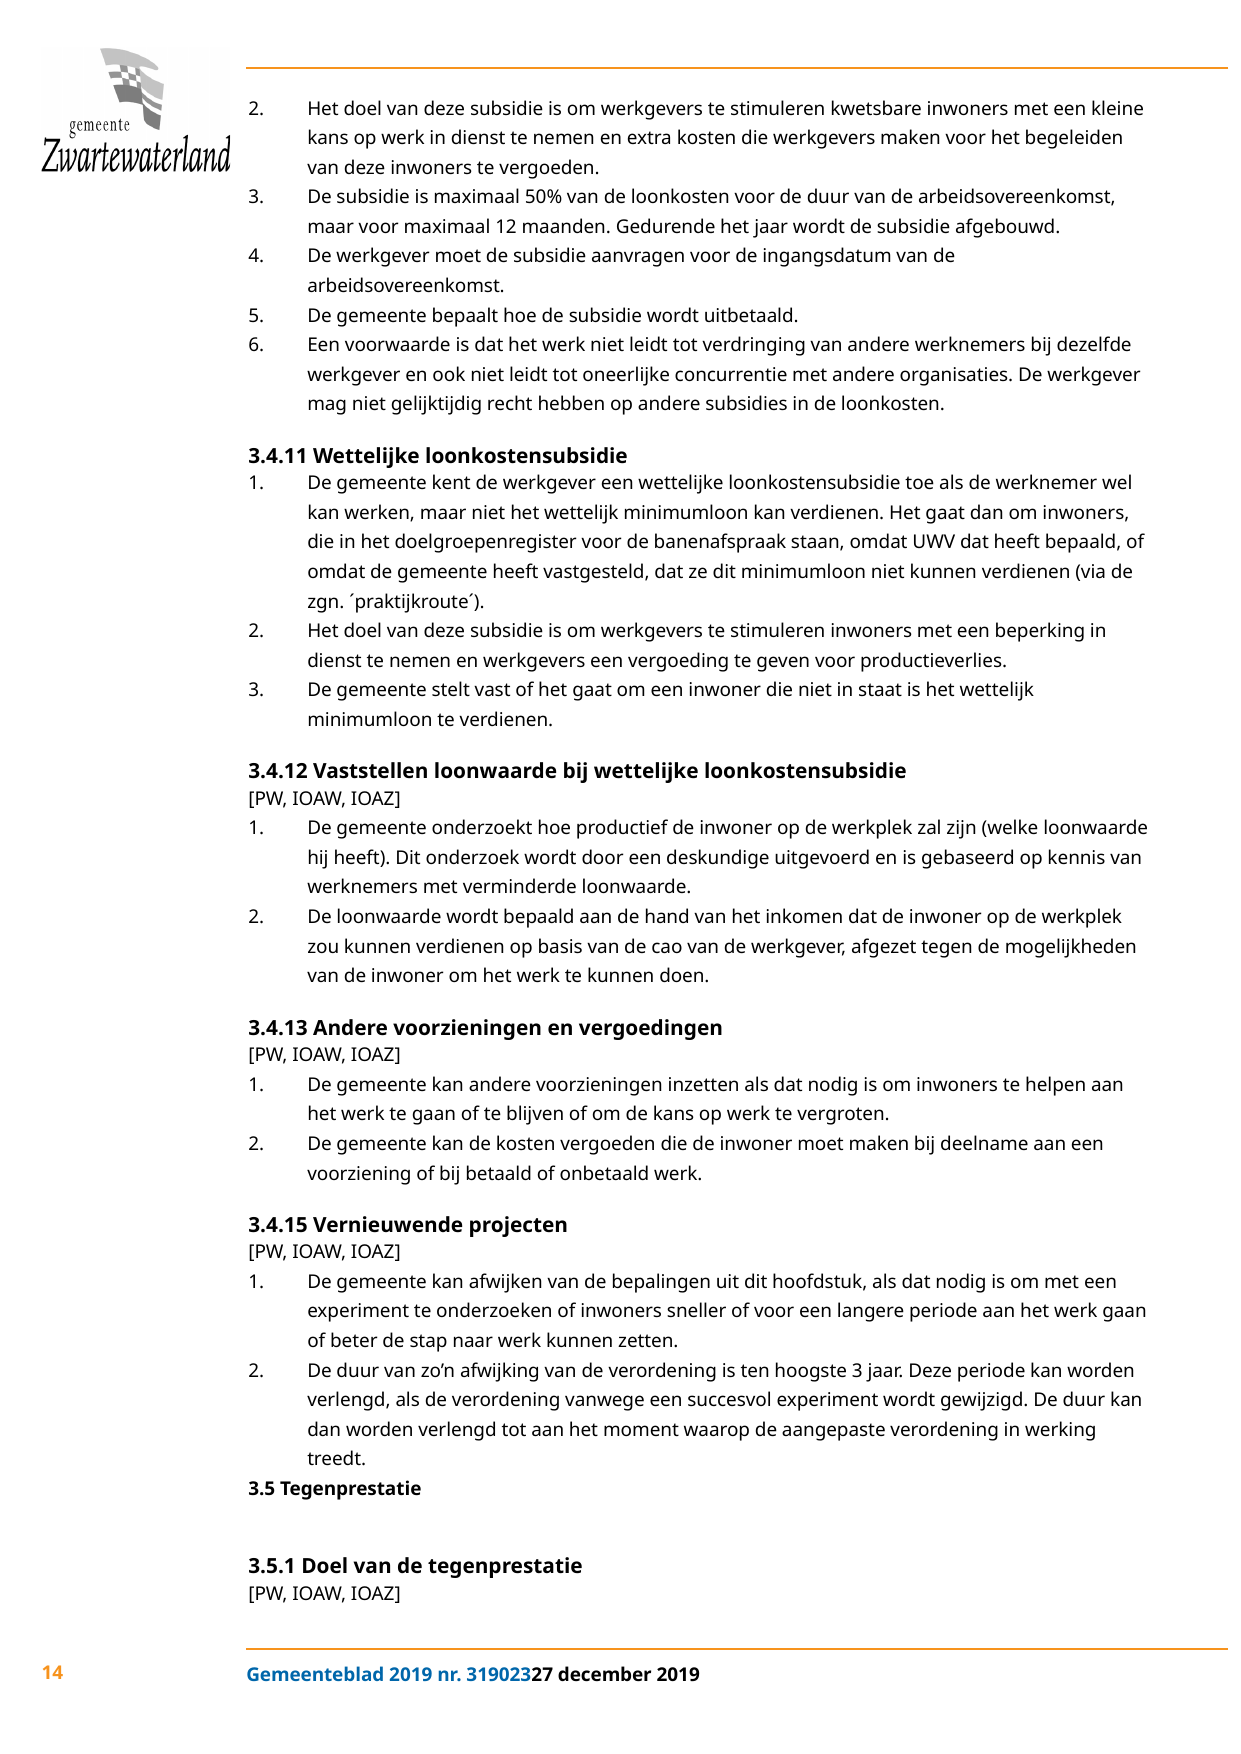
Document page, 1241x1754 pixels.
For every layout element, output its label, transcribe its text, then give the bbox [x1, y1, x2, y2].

text 3.5.1 Doel van de tegenprestatie [248, 1551, 1152, 1580]
text 3.4.13 Andere voorzieningen en vergoedingen [248, 1013, 1152, 1041]
text [PW, IOAW, IOAZ] [248, 1238, 1152, 1264]
list De subsidie is maximaal 50% van de loonkosten voor de duur van de arbeidsovereenkomst, maar voor maximaal 12 maanden. Gedurende het jaar wordt de subsidie afgebouwd. [248, 183, 1152, 239]
text 3.4.11 Wettelijke loonkostensubsidie [248, 441, 1152, 469]
text [PW, IOAW, IOAZ] [248, 1041, 1152, 1067]
list De gemeente kan afwijken van de bepalingen uit dit hoofdstuk, als dat nodig is om met een experiment te onderzoeken of inwoners sneller of voor een langere periode aan het werk gaan of beter de stap naar werk kunnen zetten. [248, 1268, 1152, 1353]
list De loonwaarde wordt bepaald aan de hand van het inkomen dat de inwoner op de werkplek zou kunnen verdienen op basis van de cao van de werkgever, afgezet tegen de mogelijkheden van de inwoner om het werk te kunnen doen. [248, 903, 1152, 988]
list Een voorwaarde is dat het werk niet leidt tot verdringing van andere werknemers bij dezelfde werkgever en ook niet leidt tot oneerlijke concurrentie met andere organisaties. De werkgever mag niet gelijktijdig recht hebben op andere subsidies in de loonkosten. [248, 331, 1152, 416]
picture [41, 47, 231, 172]
list De duur van zo’n afwijking van de verordening is ten hoogste 3 jaar. Deze periode kan worden verlengd, als de verordening vanwege een succesvol experiment wordt gewijzigd. De duur kan dan worden verlengd tot aan het moment waarop de aangepaste verordening in werking treedt. [248, 1357, 1152, 1471]
text 3.4.12 Vaststellen loonwaarde bij wettelijke loonkostensubsidie [248, 757, 1152, 785]
list Het doel van deze subsidie is om werkgevers te stimuleren inwoners met een beperking in dienst te nemen en werkgevers een vergoeding te geven voor productieverlies. [248, 617, 1152, 673]
list De gemeente stelt vast of het gaat om een inwoner die niet in staat is het wettelijk minimumloon te verdienen. [248, 677, 1152, 732]
text 3.5 Tegenprestatie [248, 1475, 1152, 1501]
list Het doel van deze subsidie is om werkgevers te stimuleren kwetsbare inwoners met een kleine kans op werk in dienst te nemen en extra kosten die werkgevers maken voor het begeleiden van deze inwoners te vergoeden. [248, 95, 1152, 180]
list De gemeente kan de kosten vergoeden die de inwoner moet maken bij deelname aan een voorziening of bij betaald of onbetaald werk. [248, 1130, 1152, 1185]
text 3.4.15 Vernieuwende projecten [248, 1210, 1152, 1238]
list De werkgever moet de subsidie aanvragen voor de ingangsdatum van de arbeidsovereenkomst. [248, 243, 1152, 298]
list De gemeente bepaalt hoe de subsidie wordt uitbetaald. [248, 302, 1152, 328]
list De gemeente kent de werkgever een wettelijke loonkostensubsidie toe als de werknemer wel kan werken, maar niet het wettelijk minimumloon kan verdienen. Het gaat dan om inwoners, die in het doelgroepenregister voor de banenafspraak staan, omdat UWV dat heeft bepaald, of omdat de gemeente heeft vastgesteld, dat ze dit minimumloon niet kunnen verdienen (via de zgn. ´praktijkroute´). [248, 469, 1152, 613]
list De gemeente onderzoekt hoe productief de inwoner op de werkplek zal zijn (welke loonwaarde hij heeft). Dit onderzoek wordt door een deskundige uitgevoerd en is gebaseerd op kennis van werknemers met verminderde loonwaarde. [248, 814, 1152, 899]
text [PW, IOAW, IOAZ] [248, 785, 1152, 811]
list De gemeente kan andere voorzieningen inzetten als dat nodig is om inwoners te helpen aan het werk te gaan of te blijven of om de kans op werk te vergroten. [248, 1071, 1152, 1126]
text [PW, IOAW, IOAZ] [248, 1580, 1152, 1606]
